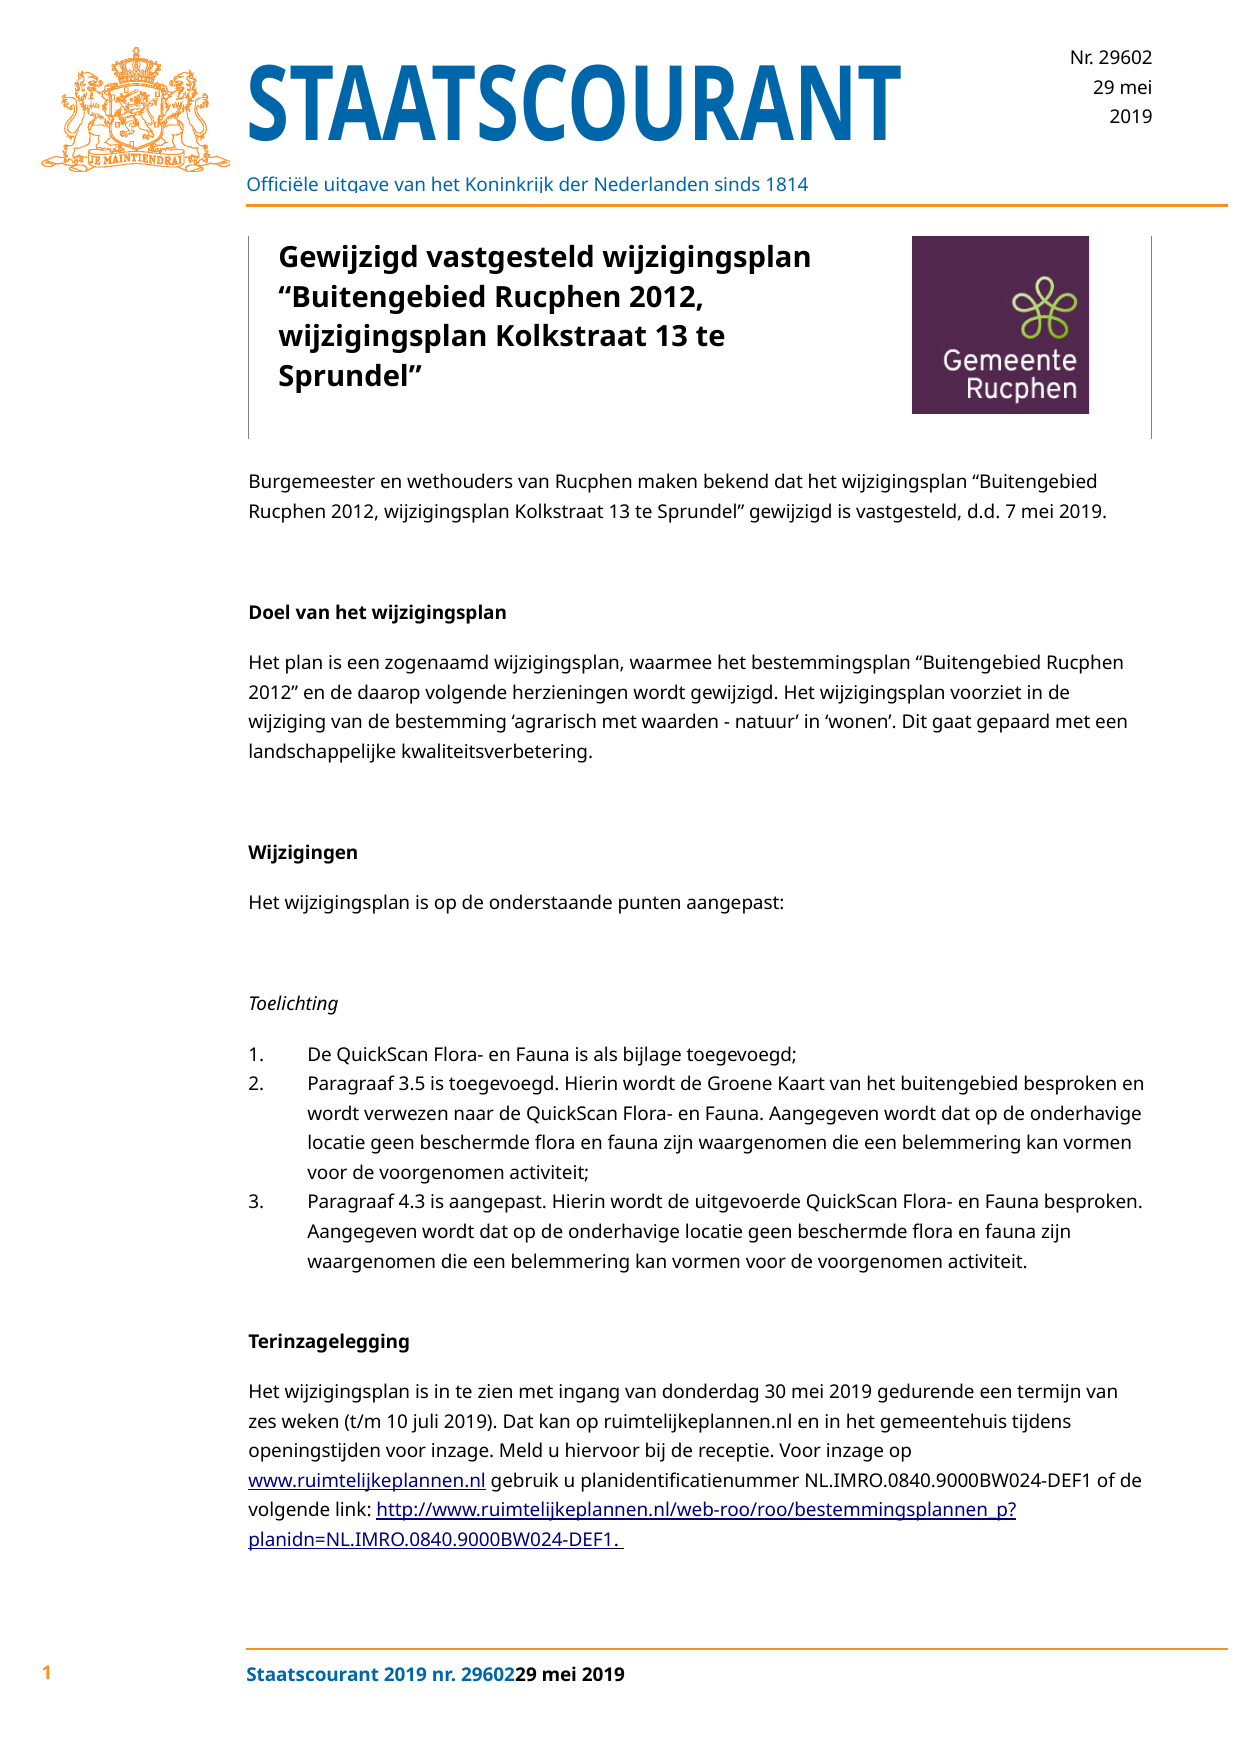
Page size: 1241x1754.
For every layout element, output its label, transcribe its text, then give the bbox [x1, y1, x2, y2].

text Toelichting [248, 990, 1152, 1016]
table_header [850, 414, 1151, 439]
picture [912, 236, 1090, 414]
list Paragraaf 3.5 is toegevoegd. Hierin wordt de Groene Kaart van het buitengebied besproken en wordt verwezen naar de QuickScan Flora- en Fauna. Aangegeven wordt dat op de onderhavige locatie geen beschermde flora en fauna zijn waargenomen die een belemmering kan vormen voor de voorgenomen activiteit; [248, 1070, 1152, 1185]
text Het wijzigingsplan is op de onderstaande punten aangepast: [248, 889, 1152, 915]
text Het plan is een zogenaamd wijzigingsplan, waarmee het bestemmingsplan “Buitengebied Rucphen 2012” en de daarop volgende herzieningen wordt gewijzigd. Het wijzigingsplan voorziet in de wijziging van de bestemming ‘agrarisch met waarden - natuur’ in ‘wonen’. Dit gaat gepaard met een landschappelijke kwaliteitsverbetering. [248, 649, 1152, 764]
list De QuickScan Flora- en Fauna is als bijlage toegevoegd; [248, 1041, 1152, 1066]
text Doel van het wijzigingsplan [248, 599, 1152, 625]
table_header [1090, 236, 1151, 413]
text Wijzigingen [248, 839, 1152, 865]
table_header Gewijzigd vastgesteld wijzigingsplan “Buitengebied Rucphen 2012, wijzigingsplan Kolkstraat 13 te Sprundel” [249, 236, 850, 439]
text Burgemeester en wethouders van Rucphen maken bekend dat het wijzigingsplan “Buitengebied Rucphen 2012, wijzigingsplan Kolkstraat 13 te Sprundel” gewijzigd is vastgesteld, d.d. 7 mei 2019. [248, 469, 1152, 524]
picture [41, 47, 231, 172]
text Terinzagelegging [248, 1328, 1152, 1353]
text Het wijzigingsplan is in te zien met ingang van donderdag 30 mei 2019 gedurende een termijn van zes weken (t/m 10 juli 2019). Dat kan op ruimtelijkeplannen.nl en in het gemeentehuis tijdens openingstijden voor inzage. Meld u hiervoor bij de receptie. Voor inzage op www.ruimtelijkeplannen.nl gebruik u planidentificatienummer NL.IMRO.0840.9000BW024-DEF1 of de volgende link: http://www.ruimtelijkeplannen.nl/web-roo/roo/bestemmingsplannen_p?planidn=NL.IMRO.0840.9000BW024-DEF1. [248, 1378, 1152, 1552]
list Paragraaf 4.3 is aangepast. Hierin wordt de uitgevoerde QuickScan Flora- en Fauna besproken. Aangegeven wordt dat op de onderhavige locatie geen beschermde flora en fauna zijn waargenomen die een belemmering kan vormen voor de voorgenomen activiteit. [248, 1189, 1152, 1273]
table_header [850, 236, 912, 413]
